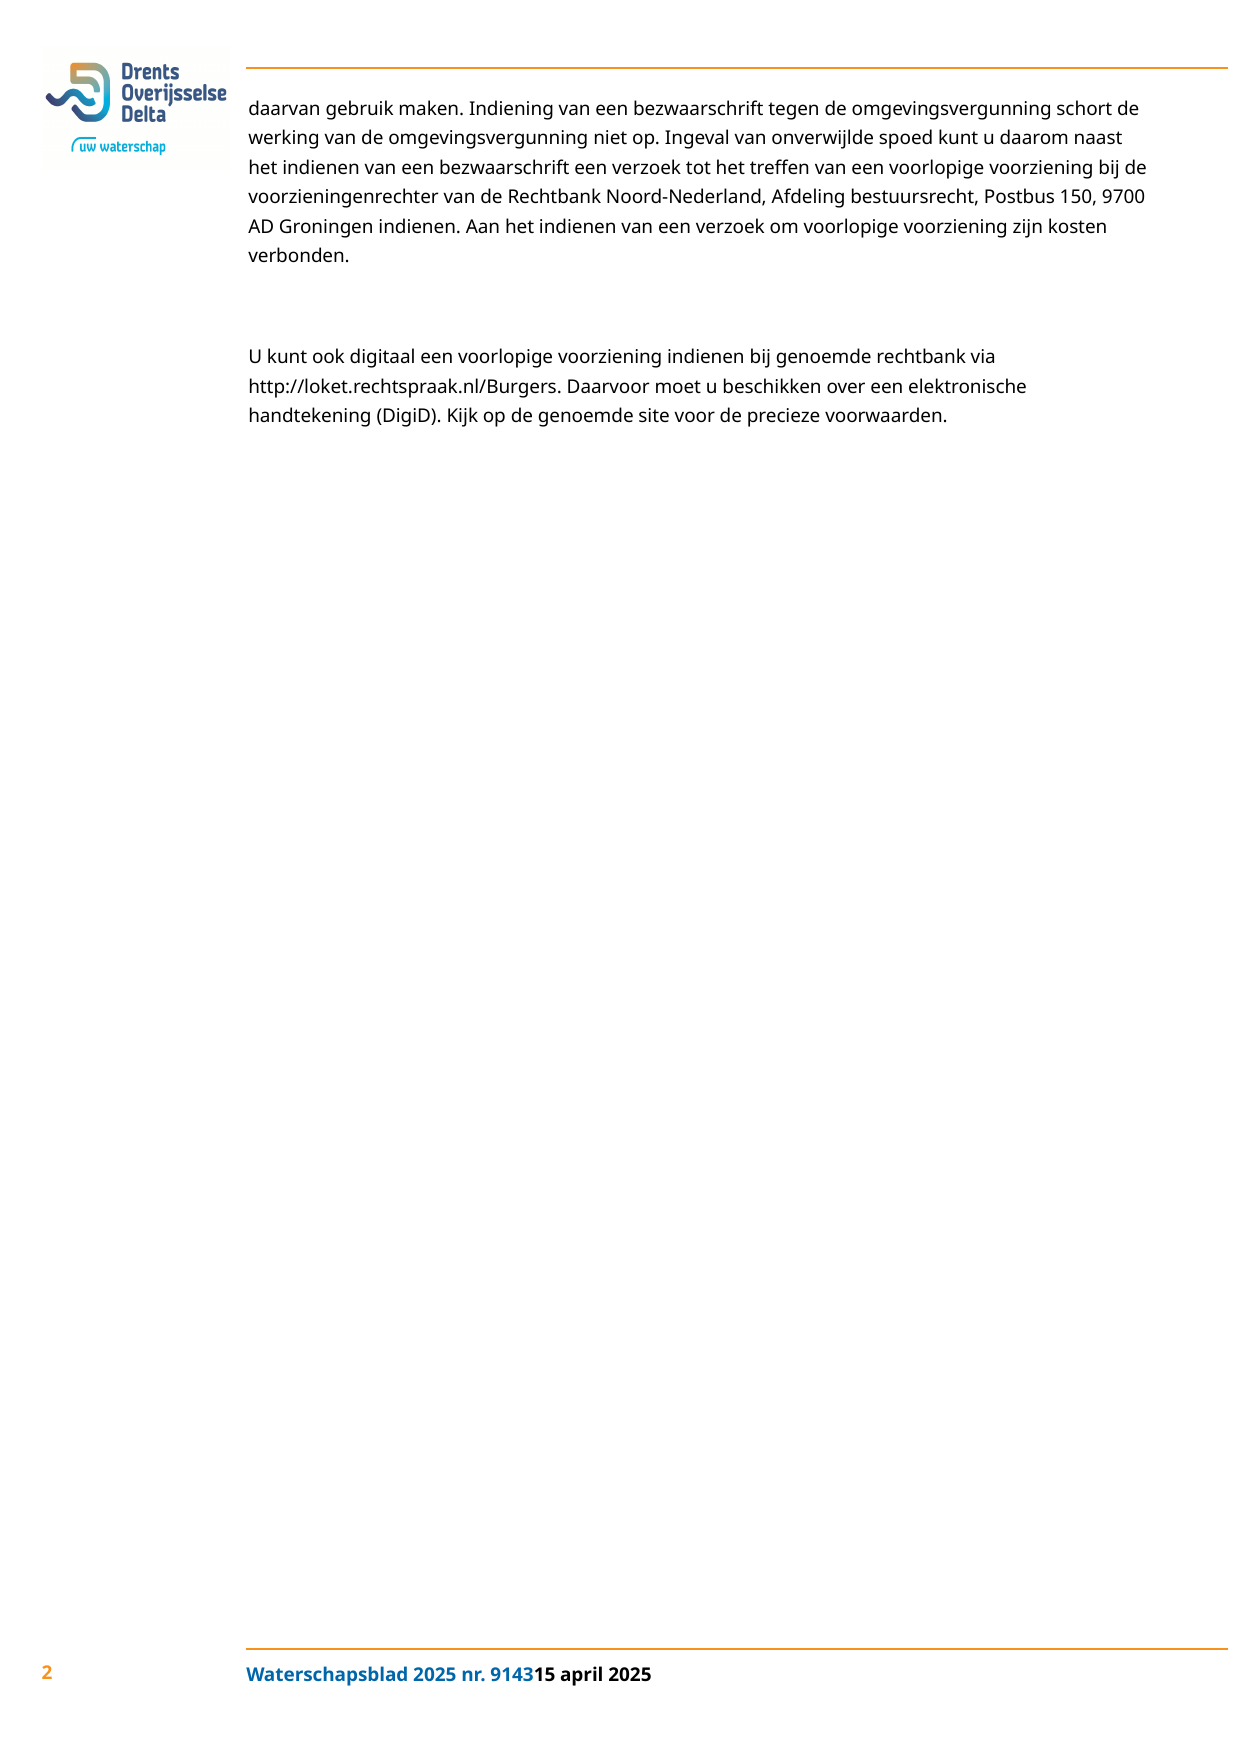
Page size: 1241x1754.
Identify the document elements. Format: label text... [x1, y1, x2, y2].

text U kunt ook digitaal een voorlopige voorziening indienen bij genoemde rechtbank via http://loket.rechtspraak.nl/Burgers. Daarvoor moet u beschikken over een elektronische handtekening (DigiD). Kijk op de genoemde site voor de precieze voorwaarden. [248, 343, 1152, 428]
picture [41, 47, 231, 172]
text daarvan gebruik maken. Indiening van een bezwaarschrift tegen de omgevingsvergunning schort de werking van de omgevingsvergunning niet op. Ingeval van onverwijlde spoed kunt u daarom naast het indienen van een bezwaarschrift een verzoek tot het treffen van een voorlopige voorziening bij de voorzieningenrechter van de Rechtbank Noord-Nederland, Afdeling bestuursrecht, Postbus 150, 9700 AD Groningen indienen. Aan het indienen van een verzoek om voorlopige voorziening zijn kosten verbonden. [248, 95, 1152, 268]
